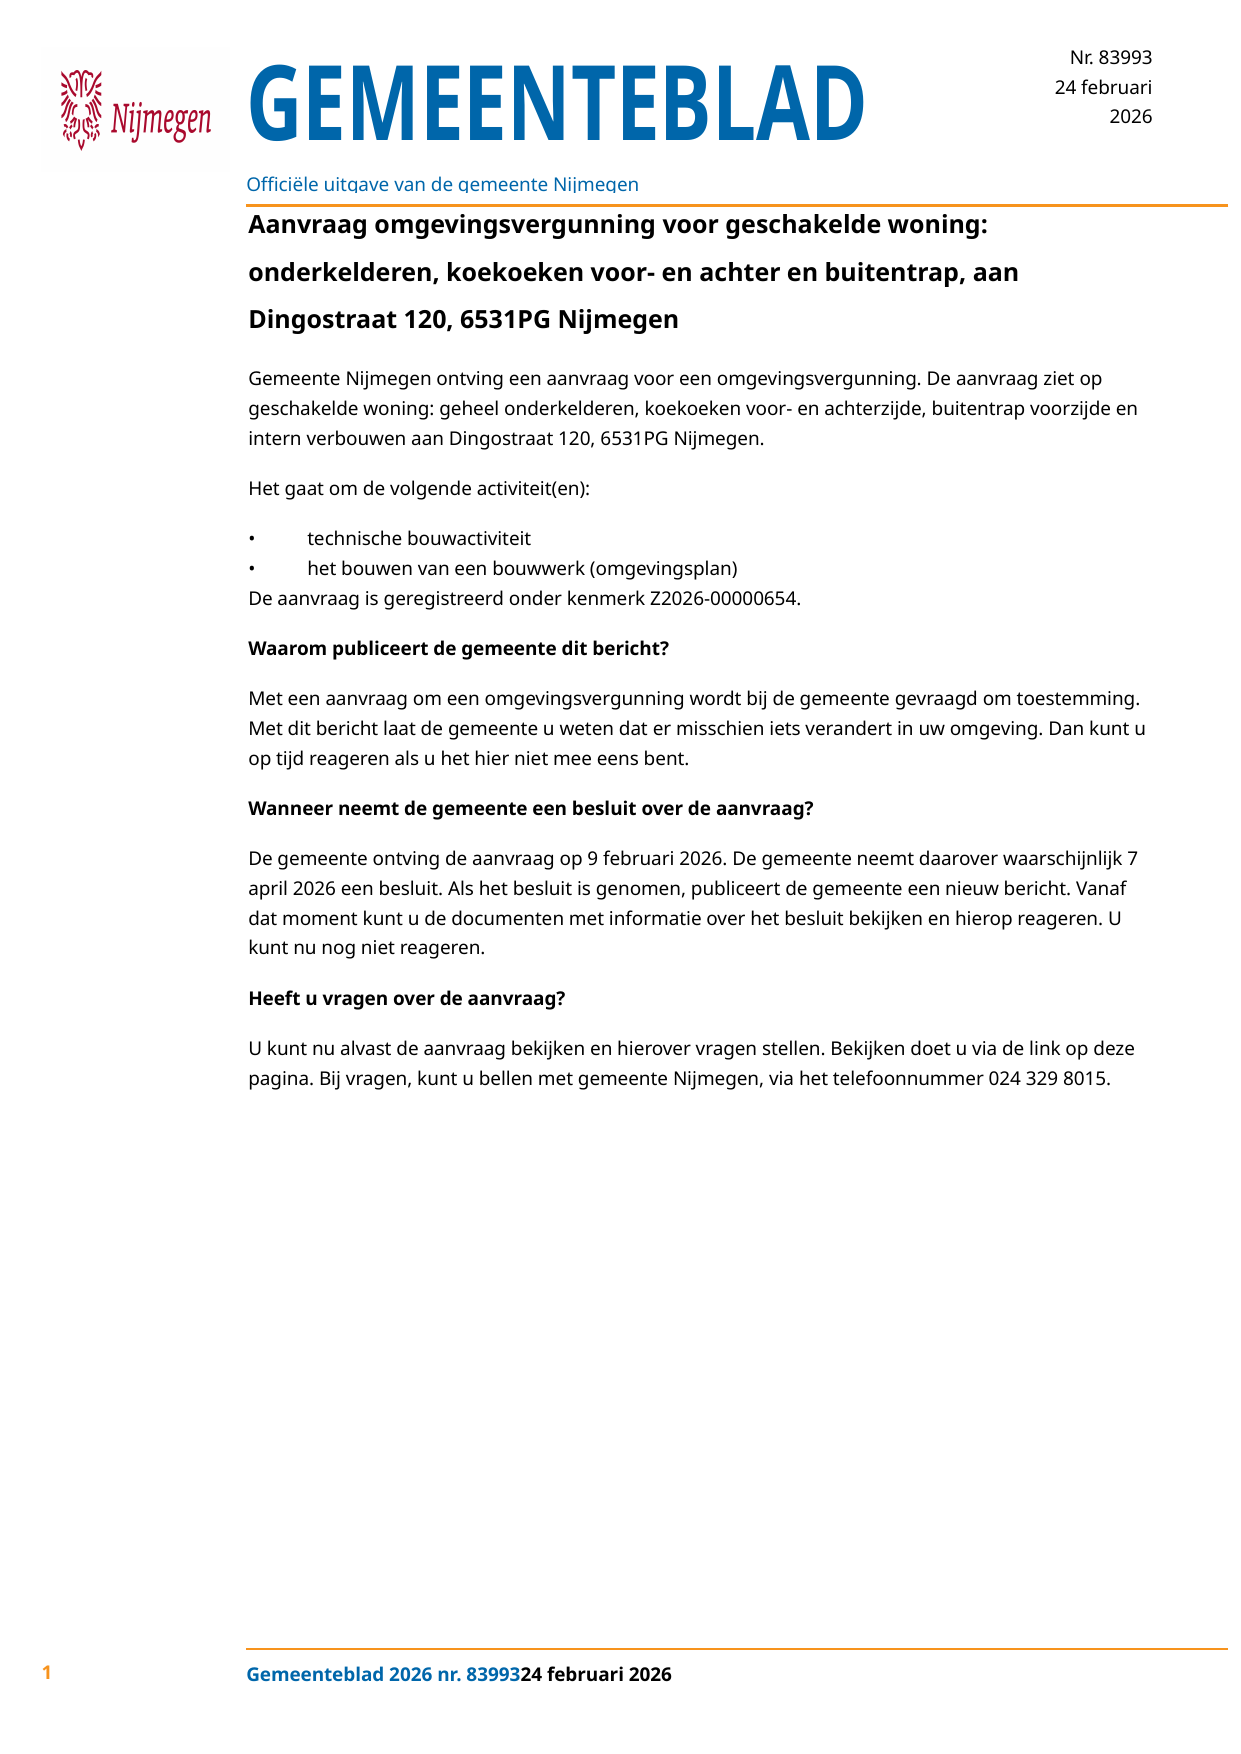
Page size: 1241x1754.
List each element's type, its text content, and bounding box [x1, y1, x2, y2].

list het bouwen van een bouwwerk (omgevingsplan) [248, 555, 1152, 581]
text De gemeente ontving de aanvraag op 9 februari 2026. De gemeente neemt daarover waarschijnlijk 7 april 2026 een besluit. Als het besluit is genomen, publiceert de gemeente een nieuw bericht. Vanaf dat moment kunt u de documenten met informatie over het besluit bekijken en hierop reageren. U kunt nu nog niet reageren. [248, 846, 1152, 960]
text Aanvraag omgevingsvergunning voor geschakelde woning: onderkelderen, koekoeken voor- en achter en buitentrap, aan Dingostraat 120, 6531PG Nijmegen [248, 207, 1152, 336]
text Gemeente Nijmegen ontving een aanvraag voor een omgevingsvergunning. De aanvraag ziet op geschakelde woning: geheel onderkelderen, koekoeken voor- en achterzijde, buitentrap voorzijde en intern verbouwen aan Dingostraat 120, 6531PG Nijmegen. [248, 366, 1152, 450]
text Wanneer neemt de gemeente een besluit over de aanvraag? [248, 795, 1152, 821]
text U kunt nu alvast de aanvraag bekijken en hierover vragen stellen. Bekijken doet u via de link op deze pagina. Bij vragen, kunt u bellen met gemeente Nijmegen, via het telefoonnummer 024 329 8015. [248, 1035, 1152, 1090]
text De aanvraag is geregistreerd onder kenmerk Z2026-00000654. [248, 585, 1152, 610]
list technische bouwactiviteit [248, 526, 1152, 551]
picture [41, 47, 231, 172]
text Het gaat om de volgende activiteit(en): [248, 475, 1152, 501]
text Heeft u vragen over de aanvraag? [248, 985, 1152, 1010]
text Waarom publiceert de gemeente dit bericht? [248, 635, 1152, 661]
text Met een aanvraag om een omgevingsvergunning wordt bij de gemeente gevraagd om toestemming. Met dit bericht laat de gemeente u weten dat er misschien iets verandert in uw omgeving. Dan kunt u op tijd reageren als u het hier niet mee eens bent. [248, 686, 1152, 770]
